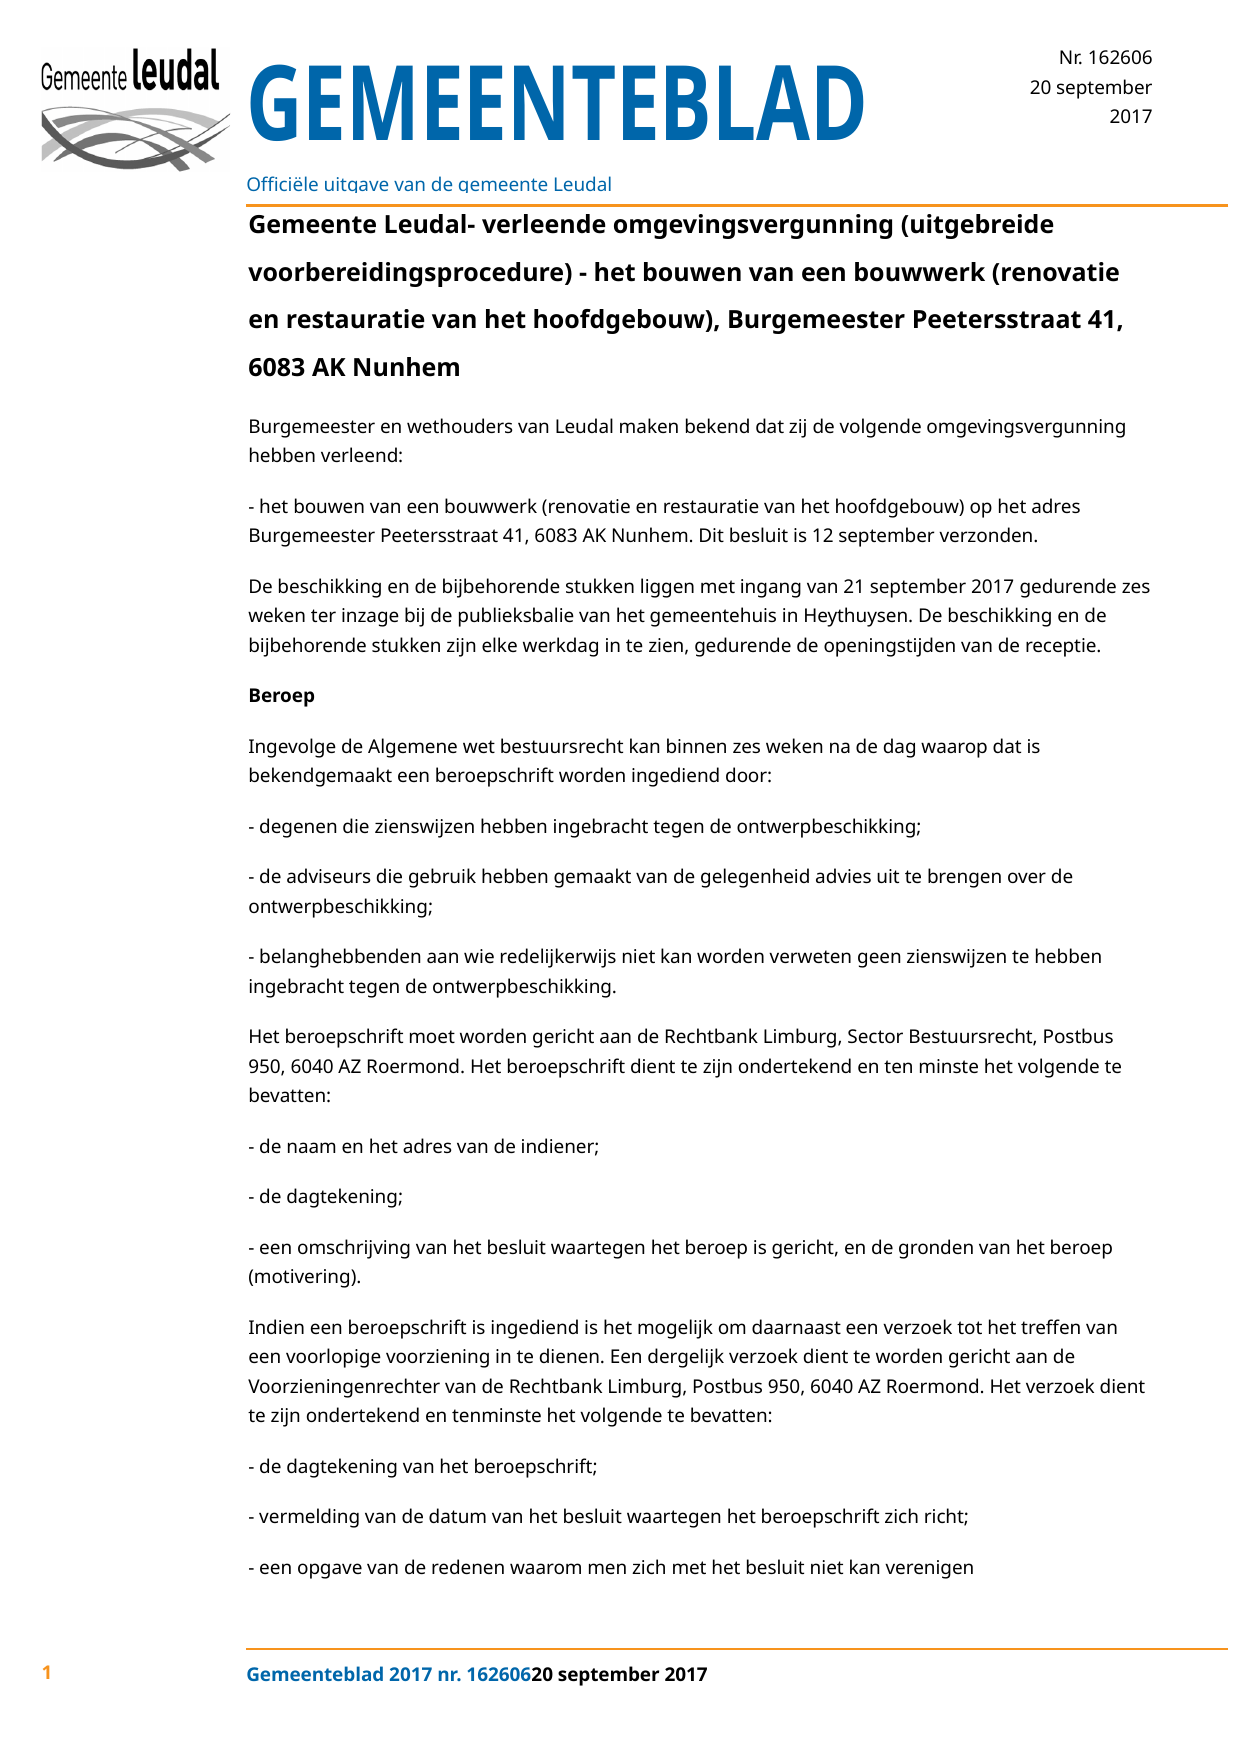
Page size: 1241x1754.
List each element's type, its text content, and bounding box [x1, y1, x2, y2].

text Beroep [248, 683, 1152, 708]
text - het bouwen van een bouwwerk (renovatie en restauratie van het hoofdgebouw) op het adres Burgemeester Peetersstraat 41, 6083 AK Nunhem. Dit besluit is 12 september verzonden. [248, 493, 1152, 548]
text Indien een beroepschrift is ingediend is het mogelijk om daarnaast een verzoek tot het treffen van een voorlopige voorziening in te dienen. Een dergelijk verzoek dient te worden gericht aan de Voorzieningenrechter van de Rechtbank Limburg, Postbus 950, 6040 AZ Roermond. Het verzoek dient te zijn ondertekend en tenminste het volgende te bevatten: [248, 1314, 1152, 1428]
text - belanghebbenden aan wie redelijkerwijs niet kan worden verweten geen zienswijzen te hebben ingebracht tegen de ontwerpbeschikking. [248, 943, 1152, 999]
text - een omschrijving van het besluit waartegen het beroep is gericht, en de gronden van het beroep (motivering). [248, 1234, 1152, 1289]
text - de dagtekening van het beroepschrift; [248, 1453, 1152, 1479]
text - de adviseurs die gebruik hebben gemaakt van de gelegenheid advies uit te brengen over de ontwerpbeschikking; [248, 863, 1152, 919]
text - de dagtekening; [248, 1183, 1152, 1209]
text Het beroepschrift moet worden gericht aan de Rechtbank Limburg, Sector Bestuursrecht, Postbus 950, 6040 AZ Roermond. Het beroepschrift dient te zijn ondertekend en ten minste het volgende te bevatten: [248, 1023, 1152, 1108]
text Ingevolge de Algemene wet bestuursrecht kan binnen zes weken na de dag waarop dat is bekendgemaakt een beroepschrift worden ingediend door: [248, 733, 1152, 788]
picture [41, 47, 231, 172]
text - vermelding van de datum van het besluit waartegen het beroepschrift zich richt; [248, 1503, 1152, 1529]
text Gemeente Leudal- verleende omgevingsvergunning (uitgebreide voorbereidingsprocedure) - het bouwen van een bouwwerk (renovatie en restauratie van het hoofdgebouw), Burgemeester Peetersstraat 41, 6083 AK Nunhem [248, 207, 1152, 384]
text - een opgave van de redenen waarom men zich met het besluit niet kan verenigen [248, 1554, 1152, 1580]
text - degenen die zienswijzen hebben ingebracht tegen de ontwerpbeschikking; [248, 813, 1152, 839]
text - de naam en het adres van de indiener; [248, 1133, 1152, 1159]
text Burgemeester en wethouders van Leudal maken bekend dat zij de volgende omgevingsvergunning hebben verleend: [248, 413, 1152, 468]
text De beschikking en de bijbehorende stukken liggen met ingang van 21 september 2017 gedurende zes weken ter inzage bij de publieksbalie van het gemeentehuis in Heythuysen. De beschikking en de bijbehorende stukken zijn elke werkdag in te zien, gedurende de openingstijden van de receptie. [248, 573, 1152, 658]
